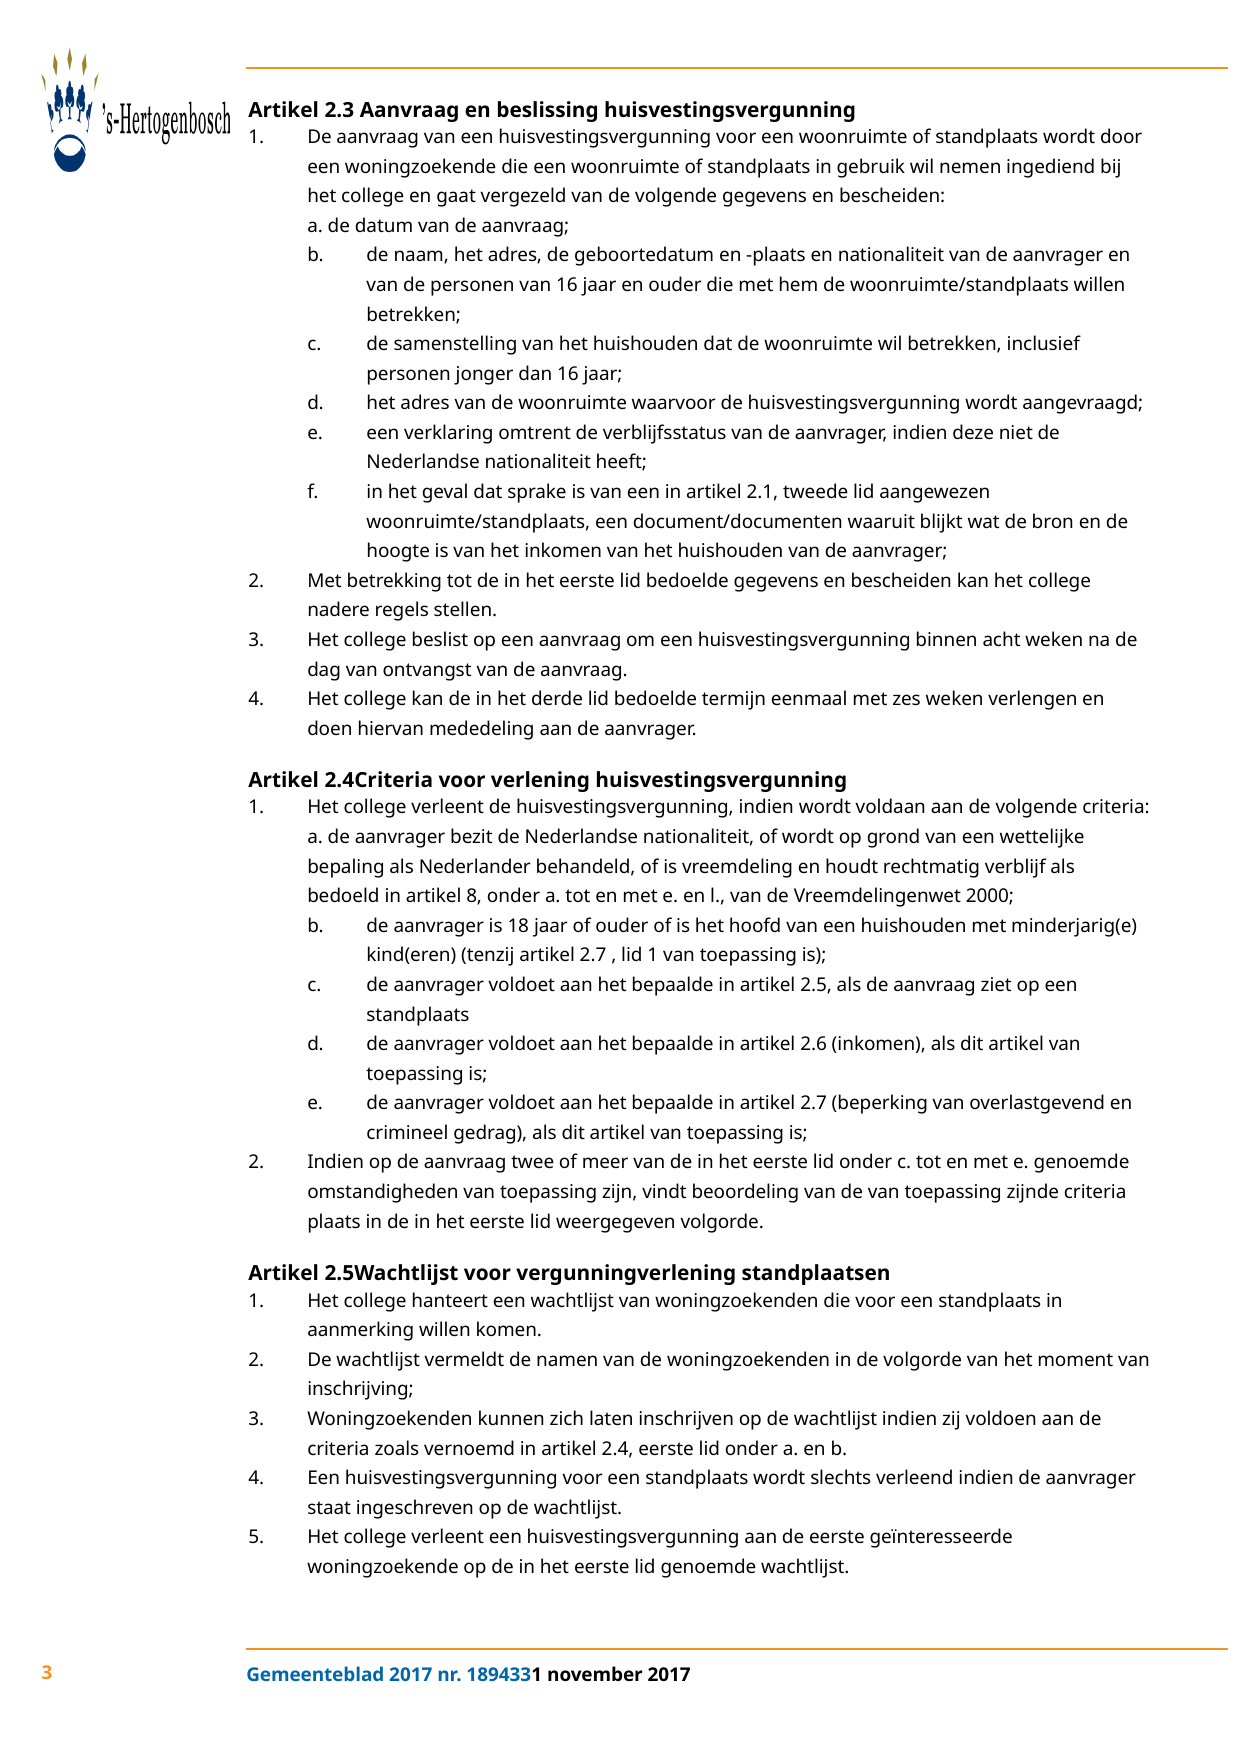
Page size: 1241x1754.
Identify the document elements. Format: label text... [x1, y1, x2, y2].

list de aanvrager voldoet aan het bepaalde in artikel 2.5, als de aanvraag ziet op een standplaats [307, 971, 1152, 1027]
list Het college verleent de huisvestingsvergunning, indien wordt voldaan aan de volgende criteria: [248, 794, 1152, 819]
list in het geval dat sprake is van een in artikel 2.1, tweede lid aangewezen woonruimte/standplaats, een document/documenten waaruit blijkt wat de bron en de hoogte is van het inkomen van het huishouden van de aanvrager; [307, 478, 1152, 563]
list a. de datum van de aanvraag; [248, 212, 1152, 238]
list Een huisvestingsvergunning voor een standplaats wordt slechts verleend indien de aanvrager staat ingeschreven op de wachtlijst. [248, 1464, 1152, 1519]
list de aanvrager voldoet aan het bepaalde in artikel 2.7 (beperking van overlastgevend en crimineel gedrag), als dit artikel van toepassing is; [307, 1089, 1152, 1145]
list de aanvrager is 18 jaar of ouder of is het hoofd van een huishouden met minderjarig(e) kind(eren) (tenzij artikel 2.7 , lid 1 van toepassing is); [307, 912, 1152, 967]
list een verklaring omtrent de verblijfsstatus van de aanvrager, indien deze niet de Nederlandse nationaliteit heeft; [307, 419, 1152, 474]
list Woningzoekenden kunnen zich laten inschrijven op de wachtlijst indien zij voldoen aan de criteria zoals vernoemd in artikel 2.4, eerste lid onder a. en b. [248, 1405, 1152, 1460]
picture [41, 47, 231, 172]
list het adres van de woonruimte waarvoor de huisvestingsvergunning wordt aangevraagd; [307, 389, 1152, 415]
list Het college hanteert een wachtlijst van woningzoekenden die voor een standplaats in aanmerking willen komen. [248, 1287, 1152, 1342]
list a. de aanvrager bezit de Nederlandse nationaliteit, of wordt op grond van een wettelijke bepaling als Nederlander behandeld, of is vreemdeling en houdt rechtmatig verblijf als bedoeld in artikel 8, onder a. tot en met e. en l., van de Vreemdelingenwet 2000; [248, 823, 1152, 908]
text Artikel 2.5Wachtlijst voor vergunningverlening standplaatsen [248, 1258, 1152, 1287]
list De aanvraag van een huisvestingsvergunning voor een woonruimte of standplaats wordt door een woningzoekende die een woonruimte of standplaats in gebruik wil nemen ingediend bij het college en gaat vergezeld van de volgende gegevens en bescheiden: [248, 123, 1152, 208]
list Het college kan de in het derde lid bedoelde termijn eenmaal met zes weken verlengen en doen hiervan mededeling aan de aanvrager. [248, 685, 1152, 741]
list Met betrekking tot de in het eerste lid bedoelde gegevens en bescheiden kan het college nadere regels stellen. [248, 567, 1152, 622]
list Indien op de aanvraag twee of meer van de in het eerste lid onder c. tot en met e. genoemde omstandigheden van toepassing zijn, vindt beoordeling van de van toepassing zijnde criteria plaats in de in het eerste lid weergegeven volgorde. [248, 1149, 1152, 1234]
list de naam, het adres, de geboortedatum en -plaats en nationaliteit van de aanvrager en van de personen van 16 jaar en ouder die met hem de woonruimte/standplaats willen betrekken; [307, 242, 1152, 326]
list De wachtlijst vermeldt de namen van de woningzoekenden in de volgorde van het moment van inschrijving; [248, 1346, 1152, 1401]
list de samenstelling van het huishouden dat de woonruimte wil betrekken, inclusief personen jonger dan 16 jaar; [307, 330, 1152, 386]
text Artikel 2.4Criteria voor verlening huisvestingsvergunning [248, 765, 1152, 794]
text Artikel 2.3 Aanvraag en beslissing huisvestingsvergunning [248, 95, 1152, 123]
list Het college verleent een huisvestingsvergunning aan de eerste geïnteresseerde woningzoekende op de in het eerste lid genoemde wachtlijst. [248, 1523, 1152, 1579]
list de aanvrager voldoet aan het bepaalde in artikel 2.6 (inkomen), als dit artikel van toepassing is; [307, 1030, 1152, 1086]
list Het college beslist op een aanvraag om een huisvestingsvergunning binnen acht weken na de dag van ontvangst van de aanvraag. [248, 626, 1152, 681]
